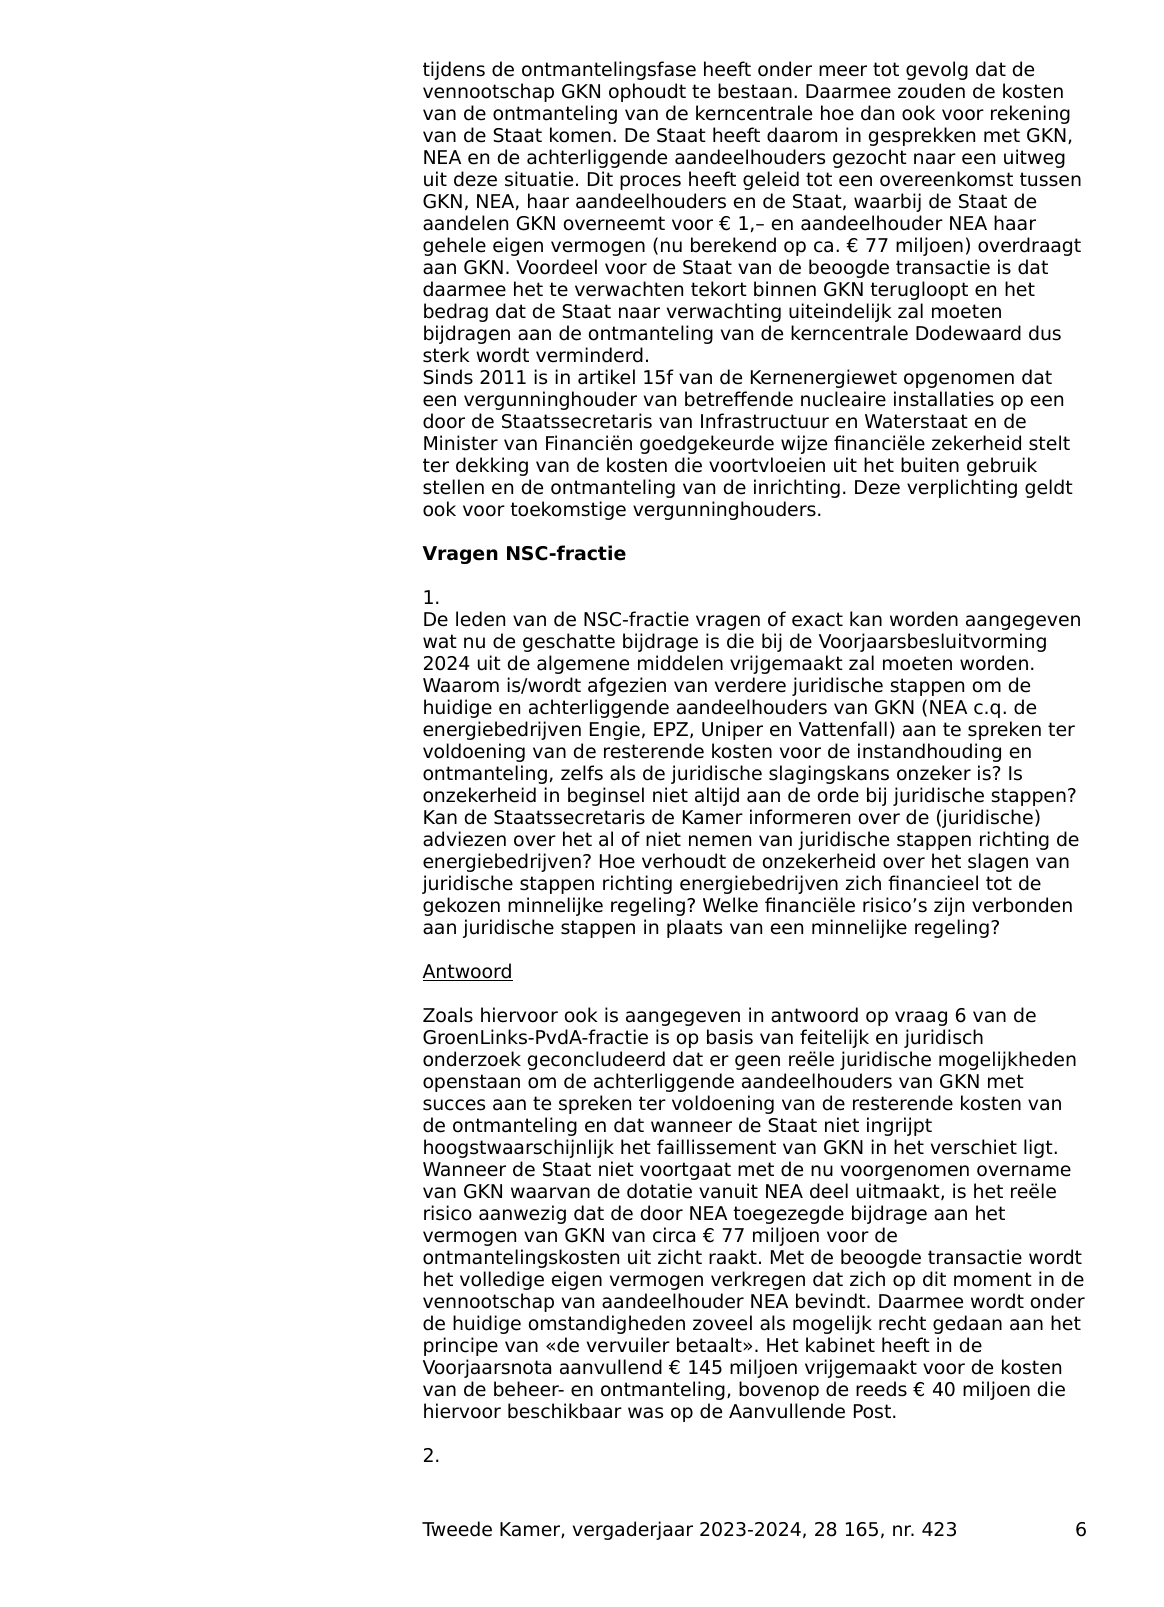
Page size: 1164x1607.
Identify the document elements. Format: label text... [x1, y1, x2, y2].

subtitle Vragen NSC-fractie [422, 543, 1087, 565]
text De leden van de NSC-fractie vragen of exact kan worden aangegeven wat nu de geschatte bijdrage is die bij de Voorjaarsbesluitvorming 2024 uit de algemene middelen vrijgemaakt zal moeten worden. Waarom is/wordt afgezien van verdere juridische stappen om de huidige en achterliggende aandeelhouders van GKN (NEA c.q. de energiebedrijven Engie, EPZ, Uniper en Vattenfall) aan te spreken ter voldoening van de resterende kosten voor de instandhouding en ontmanteling, zelfs als de juridische slagingskans onzeker is? Is onzekerheid in beginsel niet altijd aan de orde bij juridische stappen? Kan de Staatssecretaris de Kamer informeren over de (juridische) adviezen over het al of niet nemen van juridische stappen richting de energiebedrijven? Hoe verhoudt de onzekerheid over het slagen van juridische stappen richting energiebedrijven zich financieel tot de gekozen minnelijke regeling? Welke financiële risico’s zijn verbonden aan juridische stappen in plaats van een minnelijke regeling? [422, 609, 1087, 939]
subtitle Antwoord [422, 961, 1087, 983]
text 1. [422, 587, 1087, 609]
text 2. [422, 1445, 1087, 1467]
text tijdens de ontmantelingsfase heeft onder meer tot gevolg dat de vennootschap GKN ophoudt te bestaan. Daarmee zouden de kosten van de ontmanteling van de kerncentrale hoe dan ook voor rekening van de Staat komen. De Staat heeft daarom in gesprekken met GKN, NEA en de achterliggende aandeelhouders gezocht naar een uitweg uit deze situatie. Dit proces heeft geleid tot een overeenkomst tussen GKN, NEA, haar aandeelhouders en de Staat, waarbij de Staat de aandelen GKN overneemt voor € 1,– en aandeelhouder NEA haar gehele eigen vermogen (nu berekend op ca. € 77 miljoen) overdraagt aan GKN. Voordeel voor de Staat van de beoogde transactie is dat daarmee het te verwachten tekort binnen GKN terugloopt en het bedrag dat de Staat naar verwachting uiteindelijk zal moeten bijdragen aan de ontmanteling van de kerncentrale Dodewaard dus sterk wordt verminderd. [422, 59, 1087, 367]
text Sinds 2011 is in artikel 15f van de Kernenergiewet opgenomen dat een vergunninghouder van betreffende nucleaire installaties op een door de Staatssecretaris van Infrastructuur en Waterstaat en de Minister van Financiën goedgekeurde wijze financiële zekerheid stelt ter dekking van de kosten die voortvloeien uit het buiten gebruik stellen en de ontmanteling van de inrichting. Deze verplichting geldt ook voor toekomstige vergunninghouders. [422, 367, 1087, 521]
text Zoals hiervoor ook is aangegeven in antwoord op vraag 6 van de GroenLinks-PvdA-fractie is op basis van feitelijk en juridisch onderzoek geconcludeerd dat er geen reële juridische mogelijkheden openstaan om de achterliggende aandeelhouders van GKN met succes aan te spreken ter voldoening van de resterende kosten van de ontmanteling en dat wanneer de Staat niet ingrijpt hoogstwaarschijnlijk het faillissement van GKN in het verschiet ligt. Wanneer de Staat niet voortgaat met de nu voorgenomen overname van GKN waarvan de dotatie vanuit NEA deel uitmaakt, is het reële risico aanwezig dat de door NEA toegezegde bijdrage aan het vermogen van GKN van circa € 77 miljoen voor de ontmantelingskosten uit zicht raakt. Met de beoogde transactie wordt het volledige eigen vermogen verkregen dat zich op dit moment in de vennootschap van aandeelhouder NEA bevindt. Daarmee wordt onder de huidige omstandigheden zoveel als mogelijk recht gedaan aan het principe van «de vervuiler betaalt». Het kabinet heeft in de Voorjaarsnota aanvullend € 145 miljoen vrijgemaakt voor de kosten van de beheer- en ontmanteling, bovenop de reeds € 40 miljoen die hiervoor beschikbaar was op de Aanvullende Post. [422, 1005, 1087, 1423]
